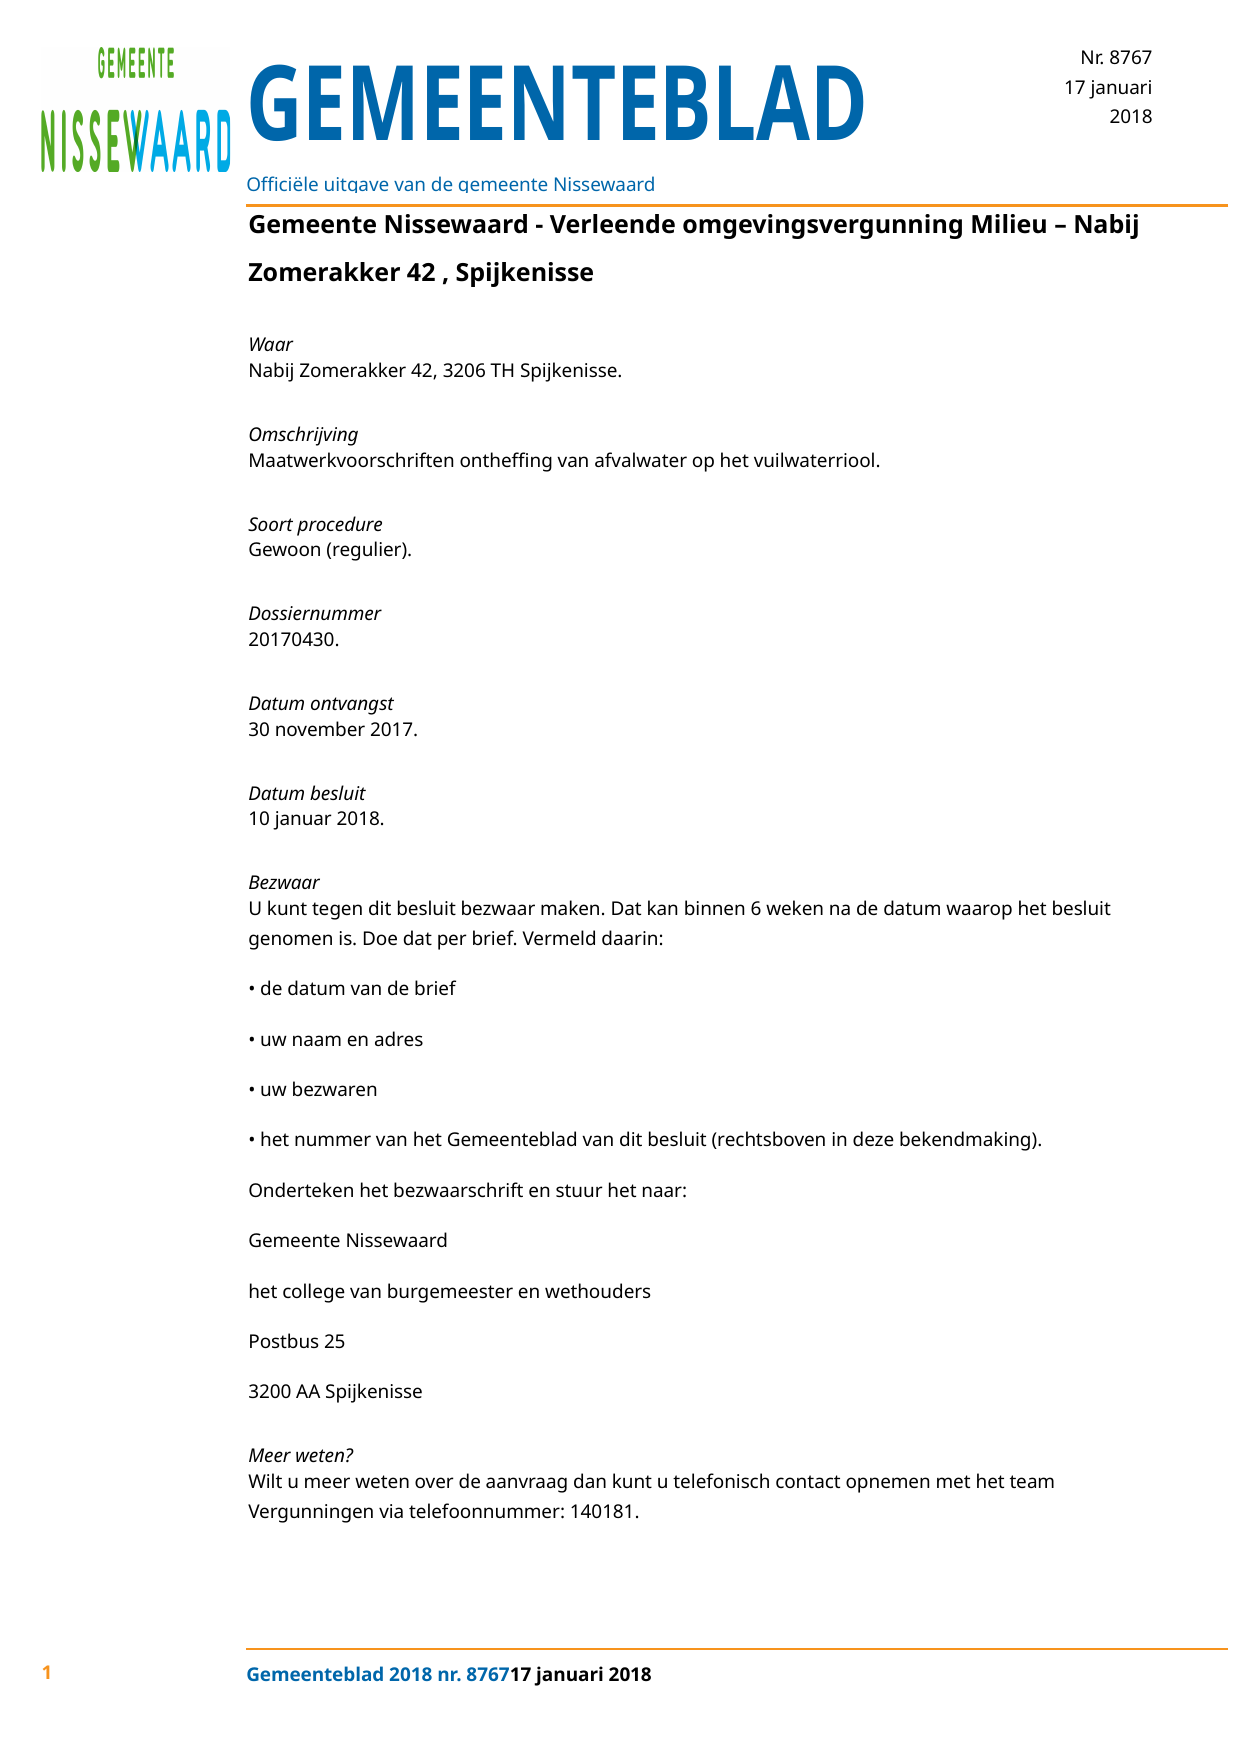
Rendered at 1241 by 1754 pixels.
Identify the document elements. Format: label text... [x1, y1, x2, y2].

text Gemeente Nissewaard - Verleende omgevingsvergunning Milieu – Nabij Zomerakker 42 , Spijkenisse [248, 207, 1152, 288]
picture [201, 122, 206, 138]
text Omschrijving [248, 421, 1152, 447]
text 10 januar 2018. [248, 806, 1152, 831]
text 30 november 2017. [248, 716, 1152, 742]
text 3200 AA Spijkenisse [248, 1379, 1152, 1404]
text Postbus 25 [248, 1328, 1152, 1354]
text Gewoon (regulier). [248, 537, 1152, 562]
text • het nummer van het Gemeenteblad van dit besluit (rechtsboven in deze bekendmaking). [248, 1127, 1152, 1152]
picture [222, 122, 227, 160]
text Soort procedure [248, 511, 1152, 537]
picture [200, 151, 206, 172]
text Datum ontvangst [248, 690, 1152, 716]
text Maatwerkvoorschriften ontheffing van afvalwater op het vuilwaterriool. [248, 447, 1152, 473]
text • uw naam en adres [248, 1026, 1152, 1051]
text Dossiernummer [248, 601, 1152, 626]
text Onderteken het bezwaarschrift en stuur het naar: [248, 1177, 1152, 1203]
text Datum besluit [248, 780, 1152, 806]
text Wilt u meer weten over de aanvraag dan kunt u telefonisch contact opnemen met het team Vergunningen via telefoonnummer: 140181. [248, 1468, 1152, 1524]
text • de datum van de brief [248, 975, 1152, 1001]
text het college van burgemeester en wethouders [248, 1278, 1152, 1303]
picture [154, 157, 165, 172]
text U kunt tegen dit besluit bezwaar maken. Dat kan binnen 6 weken na de datum waarop het besluit genomen is. Doe dat per brief. Vermeld daarin: [248, 895, 1152, 951]
text Meer weten? [248, 1443, 1152, 1468]
text Gemeente Nissewaard [248, 1227, 1152, 1253]
text Waar [248, 331, 1152, 357]
picture [41, 47, 231, 172]
text • uw bezwaren [248, 1076, 1152, 1102]
text Nabij Zomerakker 42, 3206 TH Spijkenisse. [248, 357, 1152, 383]
text Bezwaar [248, 869, 1152, 895]
picture [176, 157, 187, 172]
text 20170430. [248, 626, 1152, 652]
